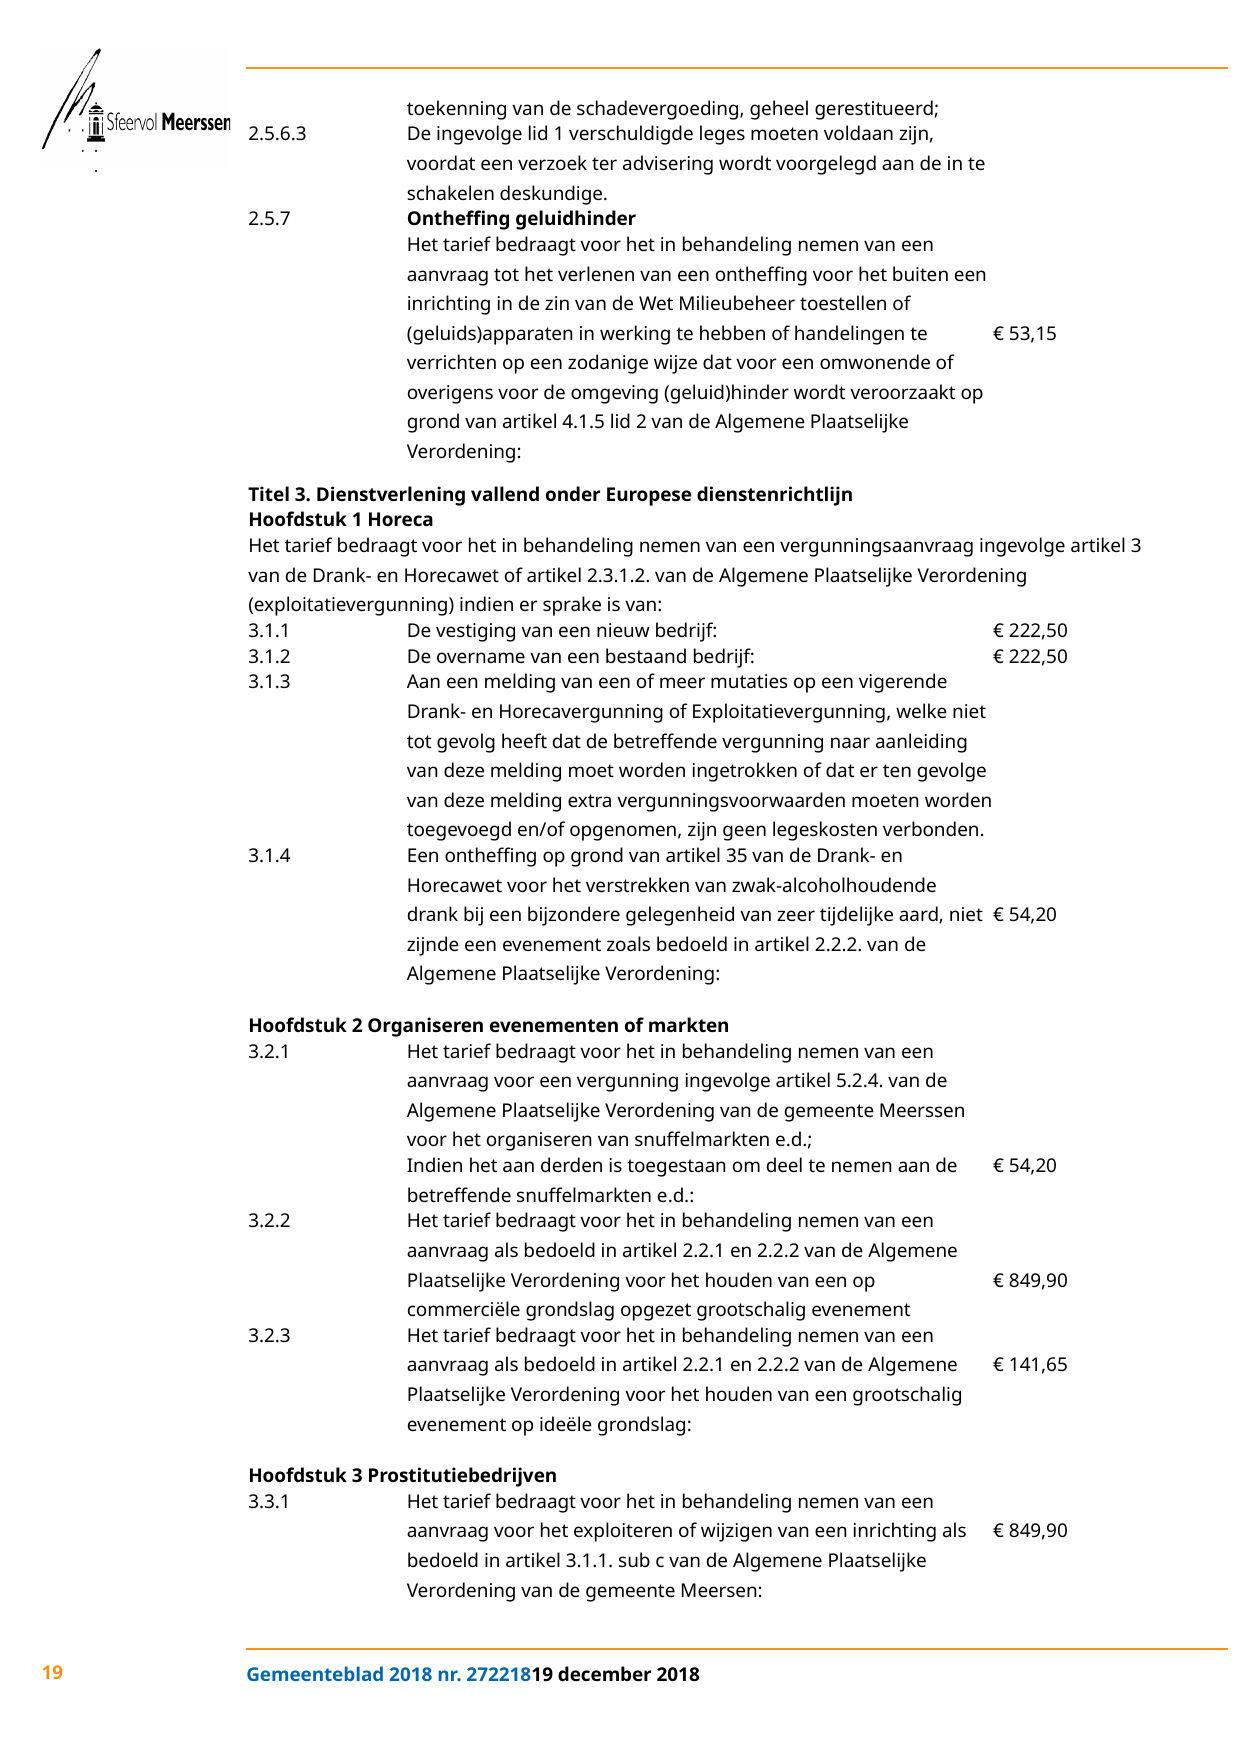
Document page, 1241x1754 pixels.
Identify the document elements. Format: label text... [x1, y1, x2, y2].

table_cell 3.3.1 [248, 1488, 407, 1602]
table_cell € 849,90 [993, 1208, 1152, 1322]
table_cell Het tarief bedraagt voor het in behandeling nemen van een aanvraag tot het verlenen van een ontheffing voor het buiten een inrichting in de zin van de Wet Milieubeheer toestellen of (geluids)apparaten in werking te hebben of handelingen te verrichten op een zodanige wijze dat voor een omwonende of overigens voor de omgeving (geluid)hinder wordt veroorzaakt op grond van artikel 4.1.5 lid 2 van de Algemene Plaatselijke Verordening: [407, 231, 993, 464]
table_cell 2.5.7 [248, 205, 407, 231]
table_cell De overname van een bestaand bedrijf: [407, 643, 993, 669]
table_cell 3.1.4 [248, 842, 407, 986]
table_cell De ingevolge lid 1 verschuldigde leges moeten voldaan zijn, voordat een verzoek ter advisering wordt voorgelegd aan de in te schakelen deskundige. [407, 121, 993, 205]
table_cell Het tarief bedraagt voor het in behandeling nemen van een vergunningsaanvraag ingevolge artikel 3 van de Drank- en Horecawet of artikel 2.3.1.2. van de Algemene Plaatselijke Verordening (exploitatievergunning) indien er sprake is van: [248, 532, 1152, 617]
table_cell [993, 205, 1152, 231]
table_cell Het tarief bedraagt voor het in behandeling nemen van een aanvraag voor het exploiteren of wijzigen van een inrichting als bedoeld in artikel 3.1.1. sub c van de Algemene Plaatselijke Verordening van de gemeente Meersen: [407, 1488, 993, 1602]
table_cell € 222,50 [993, 617, 1152, 643]
table_cell 3.1.2 [248, 643, 407, 669]
table_cell Ontheffing geluidhinder [407, 205, 993, 231]
table_cell Het tarief bedraagt voor het in behandeling nemen van een aanvraag als bedoeld in artikel 2.2.1 en 2.2.2 van de Algemene Plaatselijke Verordening voor het houden van een grootschalig evenement op ideële grondslag: [407, 1322, 993, 1437]
table_cell 2.5.6.3 [248, 121, 407, 205]
table_cell € 849,90 [993, 1488, 1152, 1602]
table_cell [993, 121, 1152, 205]
table_cell [993, 95, 1152, 121]
table_cell Indien het aan derden is toegestaan om deel te nemen aan de betreffende snuffelmarkten e.d.: [407, 1152, 993, 1208]
table_cell 3.2.3 [248, 1322, 407, 1437]
table_cell Aan een melding van een of meer mutaties op een vigerende Drank- en Horecavergunning of Exploitatievergunning, welke niet tot gevolg heeft dat de betreffende vergunning naar aanleiding van deze melding moet worden ingetrokken of dat er ten gevolge van deze melding extra vergunningsvoorwaarden moeten worden toegevoegd en/of opgenomen, zijn geen legeskosten verbonden. [407, 669, 993, 842]
table_cell Het tarief bedraagt voor het in behandeling nemen van een aanvraag voor een vergunning ingevolge artikel 5.2.4. van de Algemene Plaatselijke Verordening van de gemeente Meerssen voor het organiseren van snuffelmarkten e.d.; [407, 1038, 993, 1152]
table_cell Hoofdstuk 3 Prostitutiebedrijven [248, 1462, 1152, 1488]
table_cell € 141,65 [993, 1322, 1152, 1437]
table_cell [248, 95, 407, 121]
table_cell Een ontheffing op grond van artikel 35 van de Drank- en Horecawet voor het verstrekken van zwak-alcoholhoudende drank bij een bijzondere gelegenheid van zeer tijdelijke aard, niet zijnde een evenement zoals bedoeld in artikel 2.2.2. van de Algemene Plaatselijke Verordening: [407, 842, 993, 986]
table_cell [248, 986, 1152, 1012]
table_cell [993, 1038, 1152, 1152]
table_cell 3.2.2 [248, 1208, 407, 1322]
picture [41, 47, 231, 172]
table_cell € 54,20 [993, 1152, 1152, 1208]
table_cell De vestiging van een nieuw bedrijf: [407, 617, 993, 643]
table_cell [248, 231, 407, 464]
table_cell [248, 1152, 407, 1208]
table_cell Hoofdstuk 2 Organiseren evenementen of markten [248, 1012, 1152, 1038]
table_header Hoofdstuk 1 Horeca [248, 507, 1152, 532]
table_cell Het tarief bedraagt voor het in behandeling nemen van een aanvraag als bedoeld in artikel 2.2.1 en 2.2.2 van de Algemene Plaatselijke Verordening voor het houden van een op commerciële grondslag opgezet grootschalig evenement [407, 1208, 993, 1322]
table_cell 3.2.1 [248, 1038, 407, 1152]
text Titel 3. Dienstverlening vallend onder Europese dienstenrichtlijn [248, 481, 1152, 506]
table_cell 3.1.3 [248, 669, 407, 842]
table_cell € 53,15 [993, 231, 1152, 464]
table_cell 3.1.1 [248, 617, 407, 643]
table_cell [993, 669, 1152, 842]
table_cell toekenning van de schadevergoeding, geheel gerestitueerd; [407, 95, 993, 121]
table_cell [248, 1437, 1152, 1462]
table_cell € 54,20 [993, 842, 1152, 986]
table_cell € 222,50 [993, 643, 1152, 669]
